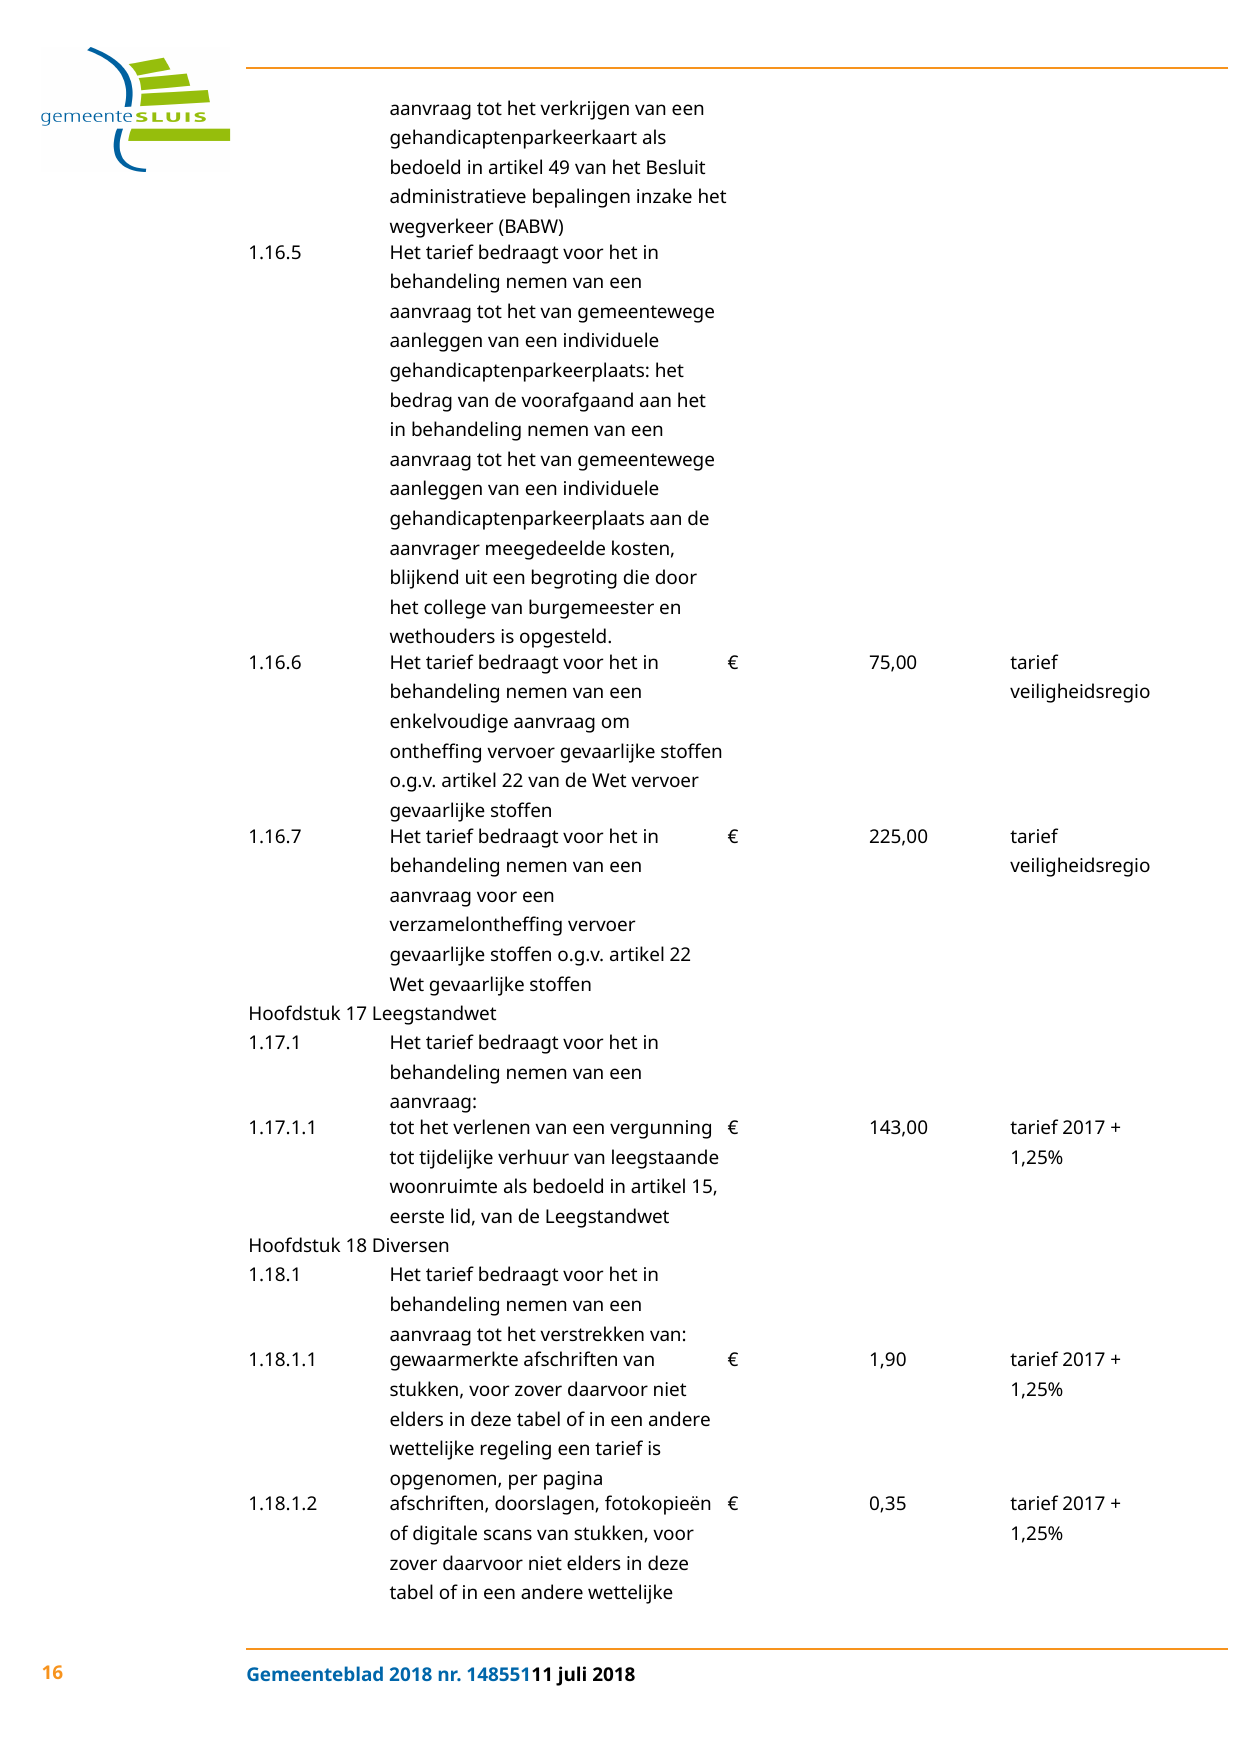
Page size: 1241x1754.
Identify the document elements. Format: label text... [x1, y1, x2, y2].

table_cell [728, 239, 869, 649]
table_cell 1.16.6 [248, 649, 389, 823]
table_cell tot het verlenen van een vergunning tot tijdelijke verhuur van leegstaande woonruimte als bedoeld in artikel 15, eerste lid, van de Leegstandwet [389, 1114, 727, 1229]
table_cell tarief veiligheidsregio [1010, 649, 1152, 823]
table_cell 1.18.1.1 [248, 1347, 389, 1491]
table_cell 1.16.7 [248, 823, 389, 996]
table_cell 1.16.5 [248, 239, 389, 649]
table_cell [869, 95, 1010, 239]
table_cell € [728, 1114, 869, 1229]
picture [41, 47, 231, 172]
table_header [1010, 1029, 1152, 1114]
table_cell 75,00 [869, 649, 1010, 823]
table_cell [728, 95, 869, 239]
table_cell € [728, 649, 869, 823]
table_cell tarief 2017 + 1,25% [1010, 1491, 1152, 1605]
table_cell € [728, 1491, 869, 1605]
table_cell 143,00 [869, 1114, 1010, 1229]
table_cell [869, 239, 1010, 649]
table_cell gewaarmerkte afschriften van stukken, voor zover daarvoor niet elders in deze tabel of in een andere wettelijke regeling een tarief is opgenomen, per pagina [389, 1347, 727, 1491]
table_cell [248, 95, 389, 239]
table_cell Het tarief bedraagt voor het in behandeling nemen van een enkelvoudige aanvraag om ontheffing vervoer gevaarlijke stoffen o.g.v. artikel 22 van de Wet vervoer gevaarlijke stoffen [389, 649, 727, 823]
table_cell € [728, 823, 869, 996]
table_header Het tarief bedraagt voor het in behandeling nemen van een aanvraag tot het verstrekken van: [389, 1262, 727, 1347]
table_cell [1010, 239, 1152, 649]
table_cell [1010, 95, 1152, 239]
table_header [1010, 1262, 1152, 1347]
table_header 1.18.1 [248, 1262, 389, 1347]
table_cell afschriften, doorslagen, fotokopieën of digitale scans van stukken, voor zover daarvoor niet elders in deze tabel of in een andere wettelijke [389, 1491, 727, 1605]
table_header [869, 1029, 1010, 1114]
table_cell 225,00 [869, 823, 1010, 996]
table_header [728, 1262, 869, 1347]
table_cell 1,90 [869, 1347, 1010, 1491]
table_cell € [728, 1347, 869, 1491]
table_cell Het tarief bedraagt voor het in behandeling nemen van een aanvraag voor een verzamelontheffing vervoer gevaarlijke stoffen o.g.v. artikel 22 Wet gevaarlijke stoffen [389, 823, 727, 996]
table_cell tarief veiligheidsregio [1010, 823, 1152, 996]
table_cell tarief 2017 + 1,25% [1010, 1347, 1152, 1491]
table_header [869, 1262, 1010, 1347]
table_cell 1.17.1.1 [248, 1114, 389, 1229]
table_cell aanvraag tot het verkrijgen van een gehandicaptenparkeerkaart als bedoeld in artikel 49 van het Besluit administratieve bepalingen inzake het wegverkeer (BABW) [389, 95, 727, 239]
table_header [728, 1029, 869, 1114]
table_header 1.17.1 [248, 1029, 389, 1114]
text Hoofdstuk 18 Diversen [248, 1232, 1152, 1258]
table_cell 1.18.1.2 [248, 1491, 389, 1605]
table_cell Het tarief bedraagt voor het in behandeling nemen van een aanvraag tot het van gemeentewege aanleggen van een individuele gehandicaptenparkeerplaats: het bedrag van de voorafgaand aan het in behandeling nemen van een aanvraag tot het van gemeentewege aanleggen van een individuele gehandicaptenparkeerplaats aan de aanvrager meegedeelde kosten, blijkend uit een begroting die door het college van burgemeester en wethouders is opgesteld. [389, 239, 727, 649]
table_cell tarief 2017 + 1,25% [1010, 1114, 1152, 1229]
text Hoofdstuk 17 Leegstandwet [248, 1000, 1152, 1025]
table_header Het tarief bedraagt voor het in behandeling nemen van een aanvraag: [389, 1029, 727, 1114]
table_cell 0,35 [869, 1491, 1010, 1605]
